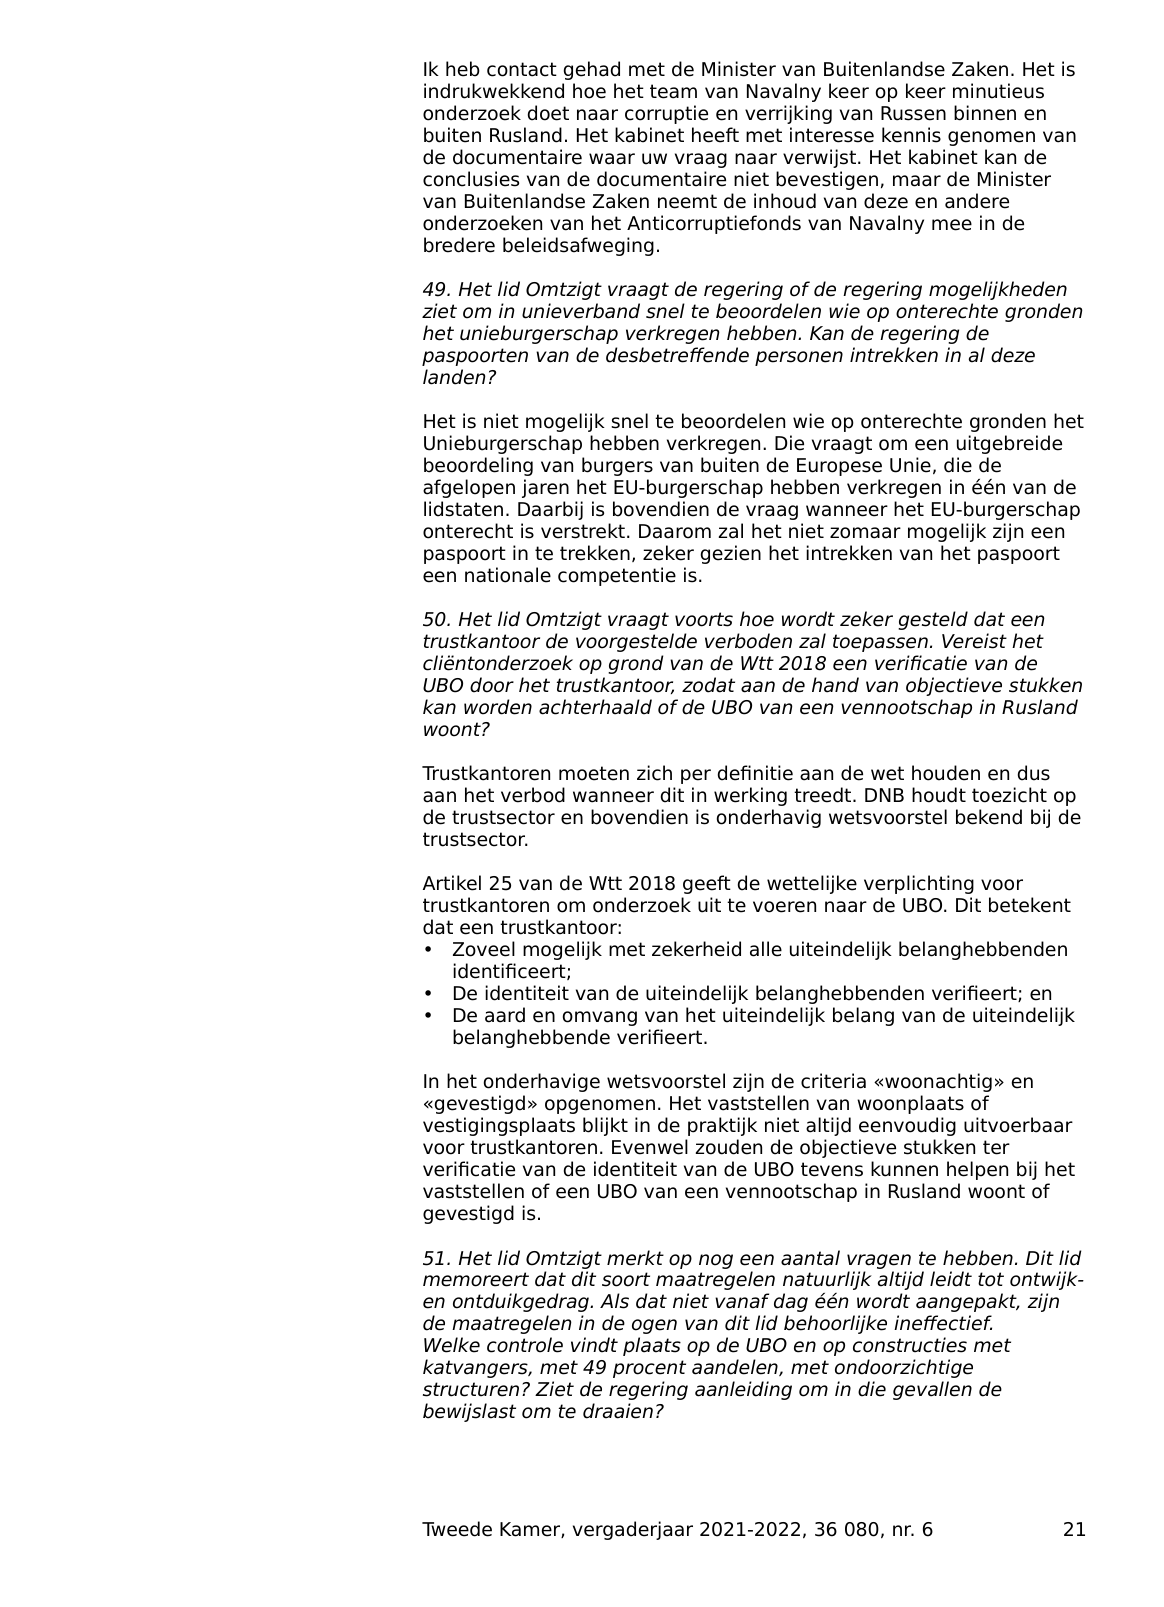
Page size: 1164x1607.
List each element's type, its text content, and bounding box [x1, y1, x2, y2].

text 50. Het lid Omtzigt vraagt voorts hoe wordt zeker gesteld dat een trustkantoor de voorgestelde verboden zal toepassen. Vereist het cliëntonderzoek op grond van de Wtt 2018 een verificatie van de UBO door het trustkantoor, zodat aan de hand van objectieve stukken kan worden achterhaald of de UBO van een vennootschap in Rusland woont? [422, 609, 1087, 741]
text Artikel 25 van de Wtt 2018 geeft de wettelijke verplichting voor trustkantoren om onderzoek uit te voeren naar de UBO. Dit betekent dat een trustkantoor: [422, 873, 1087, 939]
text Het is niet mogelijk snel te beoordelen wie op onterechte gronden het Unieburgerschap hebben verkregen. Die vraagt om een uitgebreide beoordeling van burgers van buiten de Europese Unie, die de afgelopen jaren het EU-burgerschap hebben verkregen in één van de lidstaten. Daarbij is bovendien de vraag wanneer het EU-burgerschap onterecht is verstrekt. Daarom zal het niet zomaar mogelijk zijn een paspoort in te trekken, zeker gezien het intrekken van het paspoort een nationale competentie is. [422, 411, 1087, 587]
text • De identiteit van de uiteindelijk belanghebbenden verifieert; en [422, 983, 1087, 1005]
text Welke controle vindt plaats op de UBO en op constructies met katvangers, met 49 procent aandelen, met ondoorzichtige structuren? Ziet de regering aanleiding om in die gevallen de bewijslast om te draaien? [422, 1335, 1087, 1423]
text • Zoveel mogelijk met zekerheid alle uiteindelijk belanghebbenden identificeert; [422, 939, 1087, 983]
text • De aard en omvang van het uiteindelijk belang van de uiteindelijk belanghebbende verifieert. [422, 1005, 1087, 1049]
text Trustkantoren moeten zich per definitie aan de wet houden en dus aan het verbod wanneer dit in werking treedt. DNB houdt toezicht op de trustsector en bovendien is onderhavig wetsvoorstel bekend bij de trustsector. [422, 763, 1087, 851]
text 49. Het lid Omtzigt vraagt de regering of de regering mogelijkheden ziet om in unieverband snel te beoordelen wie op onterechte gronden het unieburgerschap verkregen hebben. Kan de regering de paspoorten van de desbetreffende personen intrekken in al deze landen? [422, 279, 1087, 389]
text Ik heb contact gehad met de Minister van Buitenlandse Zaken. Het is indrukwekkend hoe het team van Navalny keer op keer minutieus onderzoek doet naar corruptie en verrijking van Russen binnen en buiten Rusland. Het kabinet heeft met interesse kennis genomen van de documentaire waar uw vraag naar verwijst. Het kabinet kan de conclusies van de documentaire niet bevestigen, maar de Minister van Buitenlandse Zaken neemt de inhoud van deze en andere onderzoeken van het Anticorruptiefonds van Navalny mee in de bredere beleidsafweging. [422, 59, 1087, 257]
text 51. Het lid Omtzigt merkt op nog een aantal vragen te hebben. Dit lid memoreert dat dit soort maatregelen natuurlijk altijd leidt tot ontwijk- en ontduikgedrag. Als dat niet vanaf dag één wordt aangepakt, zijn de maatregelen in de ogen van dit lid behoorlijke ineffectief. [422, 1247, 1087, 1335]
text In het onderhavige wetsvoorstel zijn de criteria «woonachtig» en «gevestigd» opgenomen. Het vaststellen van woonplaats of vestigingsplaats blijkt in de praktijk niet altijd eenvoudig uitvoerbaar voor trustkantoren. Evenwel zouden de objectieve stukken ter verificatie van de identiteit van de UBO tevens kunnen helpen bij het vaststellen of een UBO van een vennootschap in Rusland woont of gevestigd is. [422, 1071, 1087, 1225]
